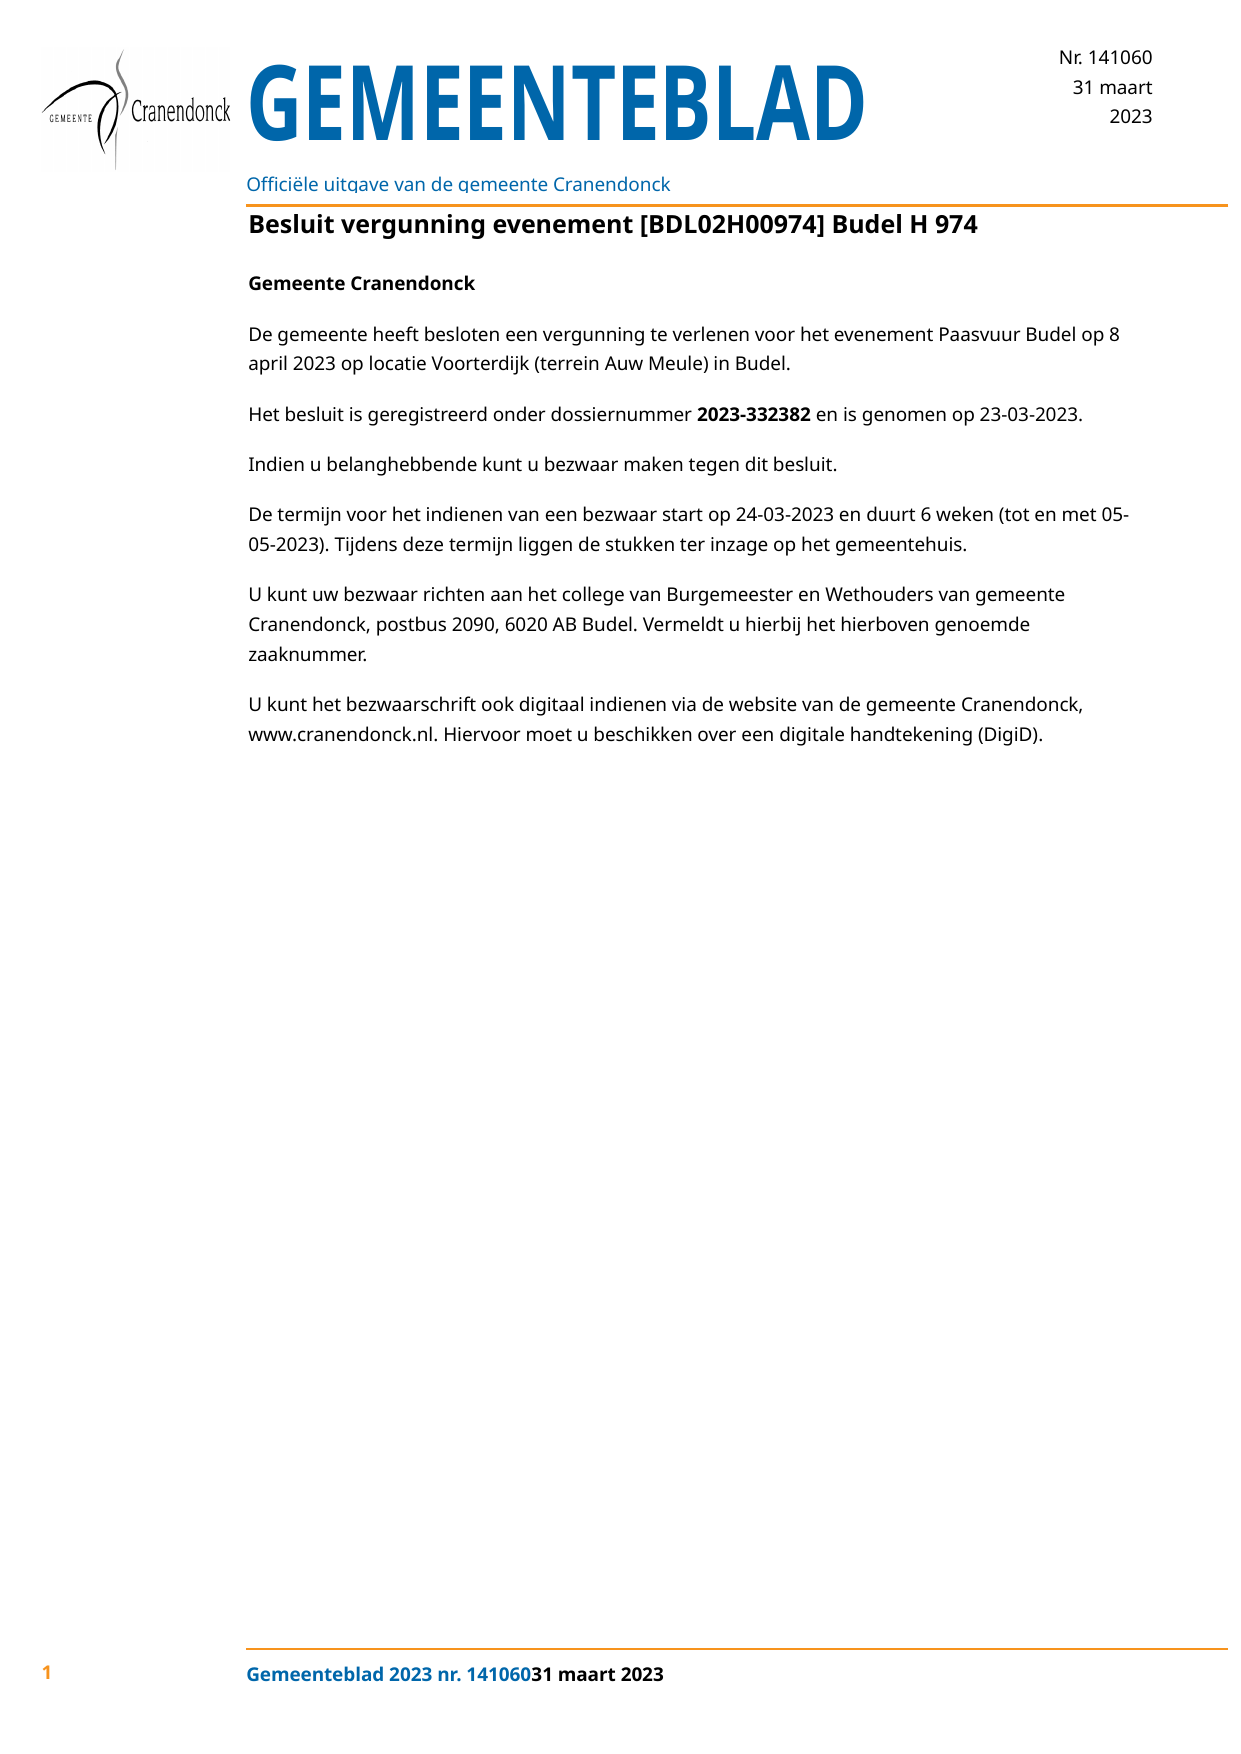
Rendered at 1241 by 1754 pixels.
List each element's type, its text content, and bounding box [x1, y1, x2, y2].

text De termijn voor het indienen van een bezwaar start op 24-03-2023 en duurt 6 weken (tot en met 05-05-2023). Tijdens deze termijn liggen de stukken ter inzage op het gemeentehuis. [248, 502, 1152, 557]
text De gemeente heeft besloten een vergunning te verlenen voor het evenement Paasvuur Budel op 8 april 2023 op locatie Voorterdijk (terrein Auw Meule) in Budel. [248, 321, 1152, 376]
text Indien u belanghebbende kunt u bezwaar maken tegen dit besluit. [248, 451, 1152, 477]
text U kunt het bezwaarschrift ook digitaal indienen via de website van de gemeente Cranendonck, www.cranendonck.nl. Hiervoor moet u beschikken over een digitale handtekening (DigiD). [248, 691, 1152, 746]
text U kunt uw bezwaar richten aan het college van Burgemeester en Wethouders van gemeente Cranendonck, postbus 2090, 6020 AB Budel. Vermeldt u hierbij het hierboven genoemde zaaknummer. [248, 582, 1152, 666]
picture [41, 47, 231, 172]
text Gemeente Cranendonck [248, 270, 1152, 296]
text Het besluit is geregistreerd onder dossiernummer 2023-332382 en is genomen op 23-03-2023. [248, 401, 1152, 426]
text Besluit vergunning evenement [BDL02H00974] Budel H 974 [248, 207, 1152, 241]
